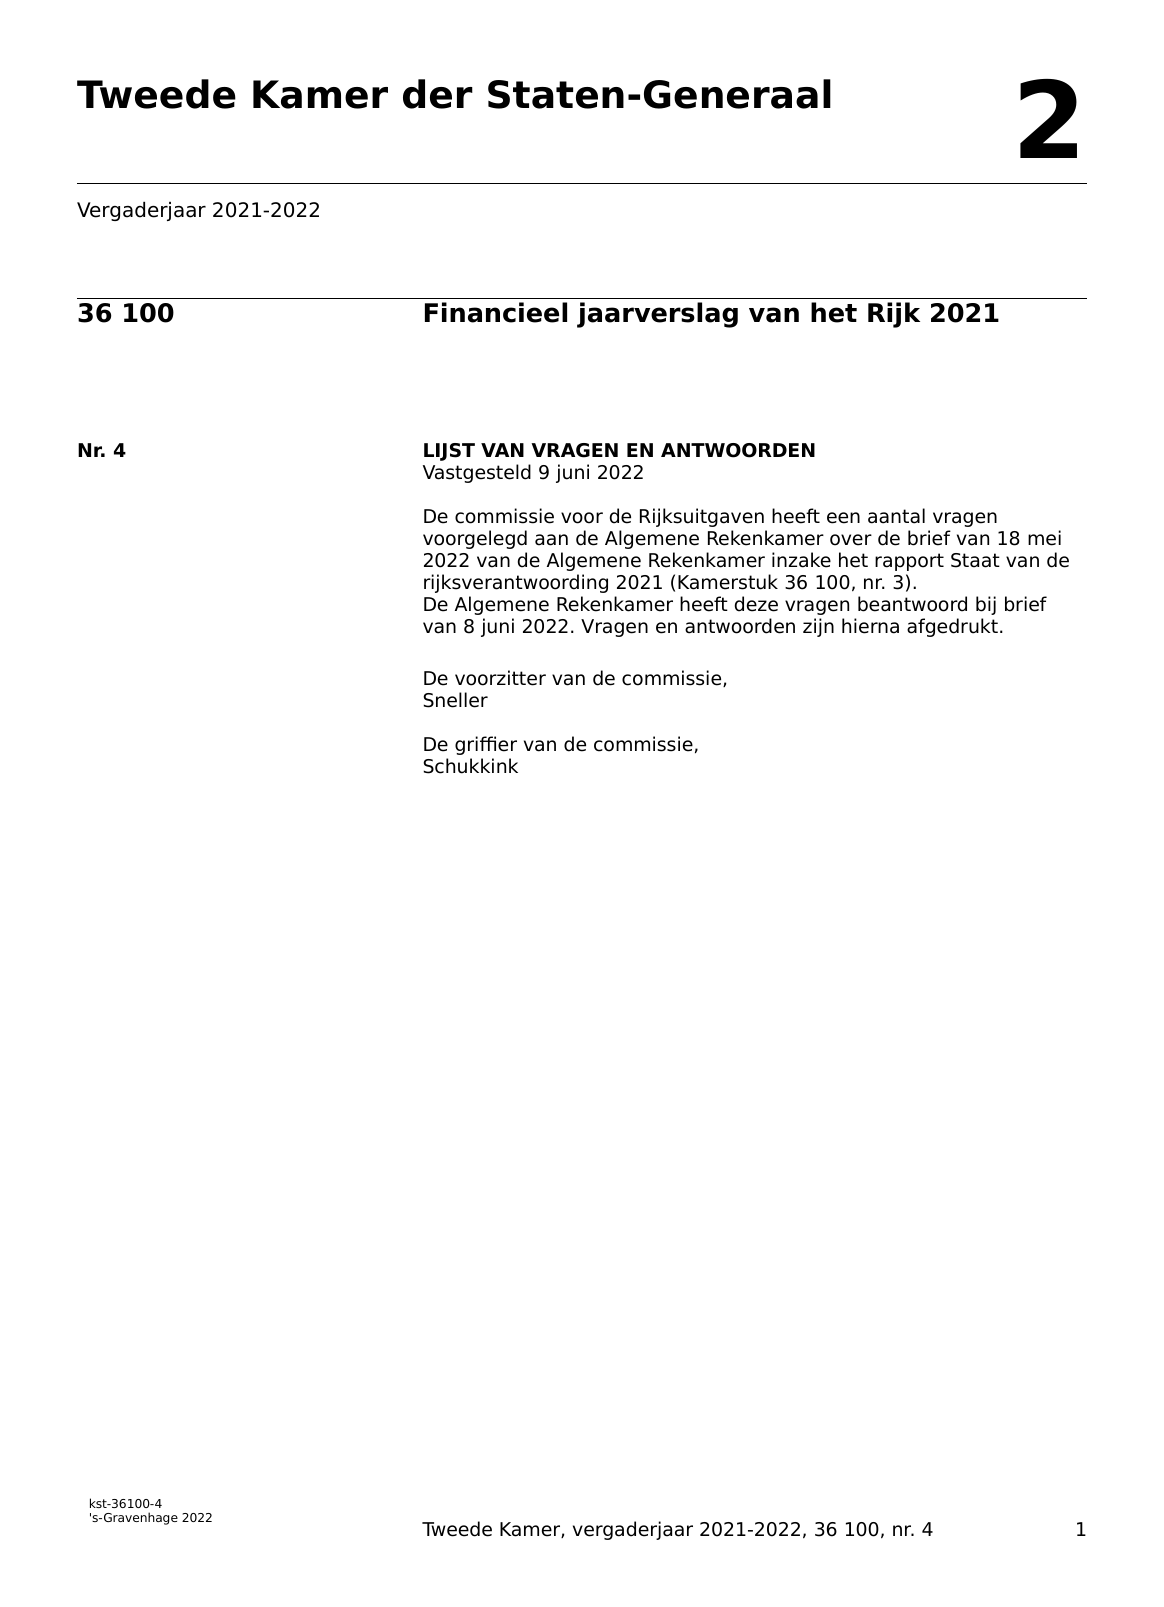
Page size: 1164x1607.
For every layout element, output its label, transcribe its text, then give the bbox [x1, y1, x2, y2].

subtitle Nr. 4 LIJST VAN VRAGEN EN ANTWOORDEN [77, 440, 1087, 462]
text 's-Gravenhage 2022 [88, 1511, 323, 1525]
text De griffier van de commissie, Schukkink [422, 734, 1087, 778]
table_header 2 [886, 59, 1087, 183]
text De voorzitter van de commissie, Sneller [422, 668, 1087, 712]
text De commissie voor de Rijksuitgaven heeft een aantal vragen voorgelegd aan de Algemene Rekenkamer over de brief van 18 mei 2022 van de Algemene Rekenkamer inzake het rapport Staat van de rijksverantwoording 2021 (Kamerstuk 36 100, nr. 3). [422, 506, 1087, 594]
table_cell Vergaderjaar 2021-2022 [77, 184, 1087, 298]
text De Algemene Rekenkamer heeft deze vragen beantwoord bij brief van 8 juni 2022. Vragen en antwoorden zijn hierna afgedrukt. [422, 594, 1087, 638]
table_header Tweede Kamer der Staten-Generaal [77, 59, 886, 183]
text Vastgesteld 9 juni 2022 [422, 462, 1087, 484]
subtitle 36 100 Financieel jaarverslag van het Rijk 2021 [77, 299, 1087, 329]
text kst-36100-4 [88, 1497, 323, 1511]
